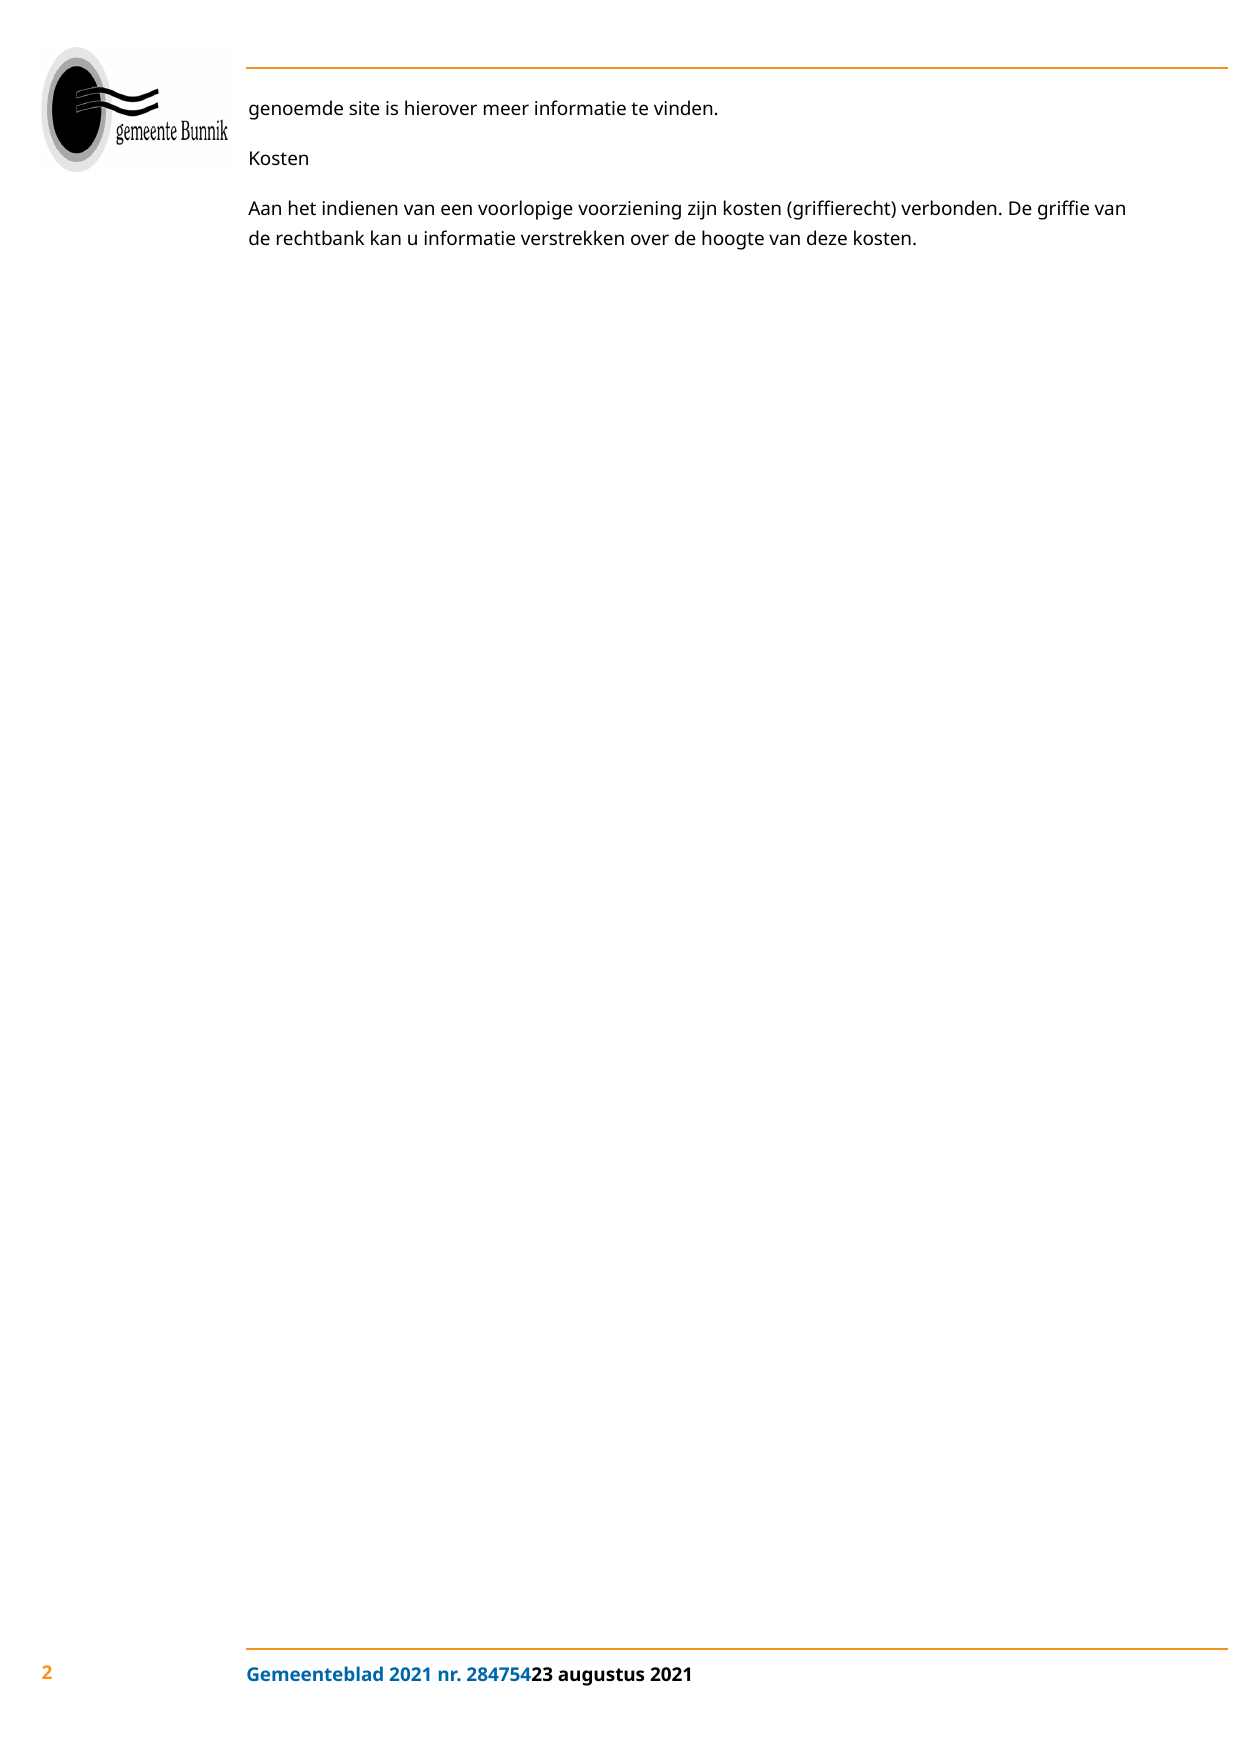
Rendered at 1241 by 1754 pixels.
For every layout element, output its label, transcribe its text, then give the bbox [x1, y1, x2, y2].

text Aan het indienen van een voorlopige voorziening zijn kosten (griffierecht) verbonden. De griffie van de rechtbank kan u informatie verstrekken over de hoogte van deze kosten. [248, 196, 1152, 251]
picture [41, 47, 231, 172]
text Kosten [248, 145, 1152, 171]
text genoemde site is hierover meer informatie te vinden. [248, 95, 1152, 121]
